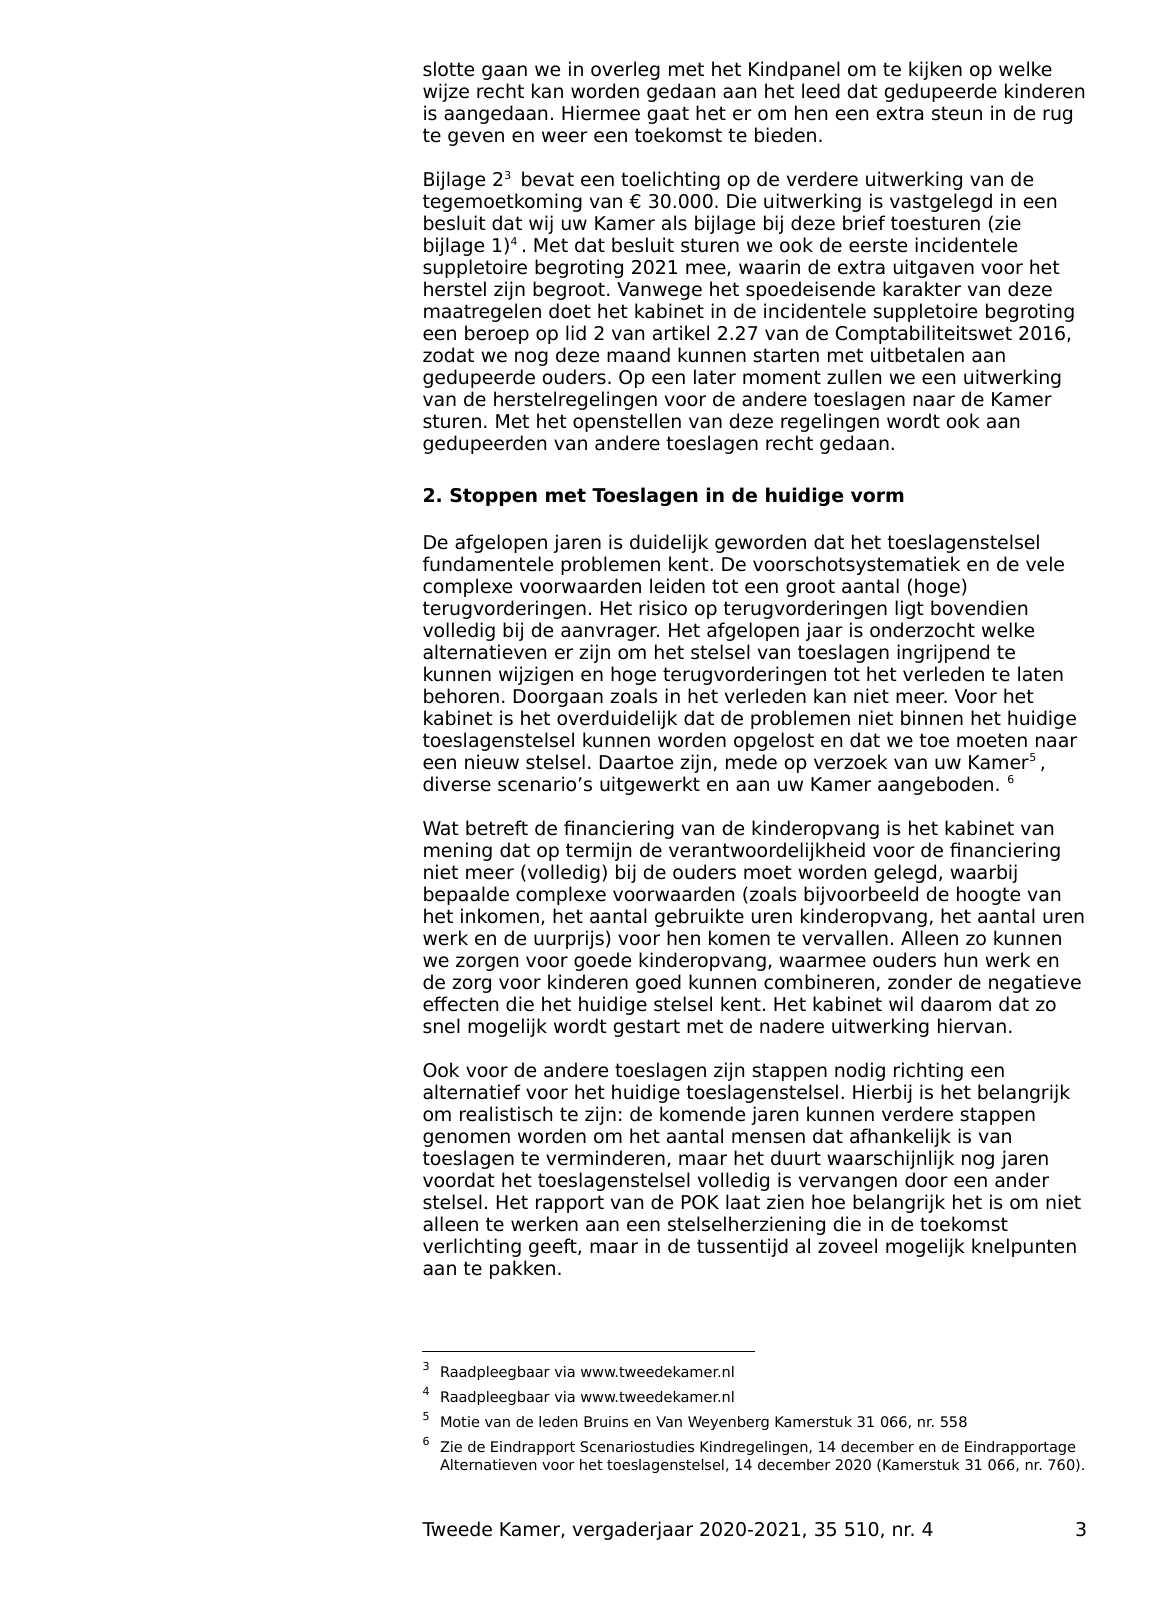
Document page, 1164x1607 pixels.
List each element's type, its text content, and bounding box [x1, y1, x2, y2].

text Zie de Eindrapport Scenariostudies Kindregelingen, 14 december en de Eindrapportage Alternatieven voor het toeslagenstelsel, 14 december 2020 (Kamerstuk 31 066, nr. 760). [422, 1435, 1087, 1474]
text Ook voor de andere toeslagen zijn stappen nodig richting een alternatief voor het huidige toeslagenstelsel. Hierbij is het belangrijk om realistisch te zijn: de komende jaren kunnen verdere stappen genomen worden om het aantal mensen dat afhankelijk is van toeslagen te verminderen, maar het duurt waarschijnlijk nog jaren voordat het toeslagenstelsel volledig is vervangen door een ander stelsel. Het rapport van de POK laat zien hoe belangrijk het is om niet alleen te werken aan een stelselherziening die in de toekomst verlichting geeft, maar in de tussentijd al zoveel mogelijk knelpunten aan te pakken. [422, 1060, 1087, 1279]
text Motie van de leden Bruins en Van Weyenberg Kamerstuk 31 066, nr. 558 [422, 1410, 1087, 1432]
text Bijlage 2 bevat een toelichting op de verdere uitwerking van de tegemoetkoming van € 30.000. Die uitwerking is vastgelegd in een besluit dat wij uw Kamer als bijlage bij deze brief toesturen (zie bijlage 1). Met dat besluit sturen we ook de eerste incidentele suppletoire begroting 2021 mee, waarin de extra uitgaven voor het herstel zijn begroot. Vanwege het spoedeisende karakter van deze maatregelen doet het kabinet in de incidentele suppletoire begroting een beroep op lid 2 van artikel 2.27 van de Comptabiliteitswet 2016, zodat we nog deze maand kunnen starten met uitbetalen aan gedupeerde ouders. Op een later moment zullen we een uitwerking van de herstelregelingen voor de andere toeslagen naar de Kamer sturen. Met het openstellen van deze regelingen wordt ook aan gedupeerden van andere toeslagen recht gedaan. [422, 169, 1087, 455]
subtitle 2. Stoppen met Toeslagen in de huidige vorm [422, 485, 1087, 507]
text De afgelopen jaren is duidelijk geworden dat het toeslagenstelsel fundamentele problemen kent. De voorschotsystematiek en de vele complexe voorwaarden leiden tot een groot aantal (hoge) terugvorderingen. Het risico op terugvorderingen ligt bovendien volledig bij de aanvrager. Het afgelopen jaar is onderzocht welke alternatieven er zijn om het stelsel van toeslagen ingrijpend te kunnen wijzigen en hoge terugvorderingen tot het verleden te laten behoren. Doorgaan zoals in het verleden kan niet meer. Voor het kabinet is het overduidelijk dat de problemen niet binnen het huidige toeslagenstelsel kunnen worden opgelost en dat we toe moeten naar een nieuw stelsel. Daartoe zijn, mede op verzoek van uw Kamer, diverse scenario’s uitgewerkt en aan uw Kamer aangeboden. [422, 532, 1087, 796]
text slotte gaan we in overleg met het Kindpanel om te kijken op welke wijze recht kan worden gedaan aan het leed dat gedupeerde kinderen is aangedaan. Hiermee gaat het er om hen een extra steun in de rug te geven en weer een toekomst te bieden. [422, 59, 1087, 147]
text Wat betreft de financiering van de kinderopvang is het kabinet van mening dat op termijn de verantwoordelijkheid voor de financiering niet meer (volledig) bij de ouders moet worden gelegd, waarbij bepaalde complexe voorwaarden (zoals bijvoorbeeld de hoogte van het inkomen, het aantal gebruikte uren kinderopvang, het aantal uren werk en de uurprijs) voor hen komen te vervallen. Alleen zo kunnen we zorgen voor goede kinderopvang, waarmee ouders hun werk en de zorg voor kinderen goed kunnen combineren, zonder de negatieve effecten die het huidige stelsel kent. Het kabinet wil daarom dat zo snel mogelijk wordt gestart met de nadere uitwerking hiervan. [422, 818, 1087, 1038]
text Raadpleegbaar via www.tweedekamer.nl [422, 1385, 1087, 1407]
text Raadpleegbaar via www.tweedekamer.nl [422, 1360, 1087, 1382]
